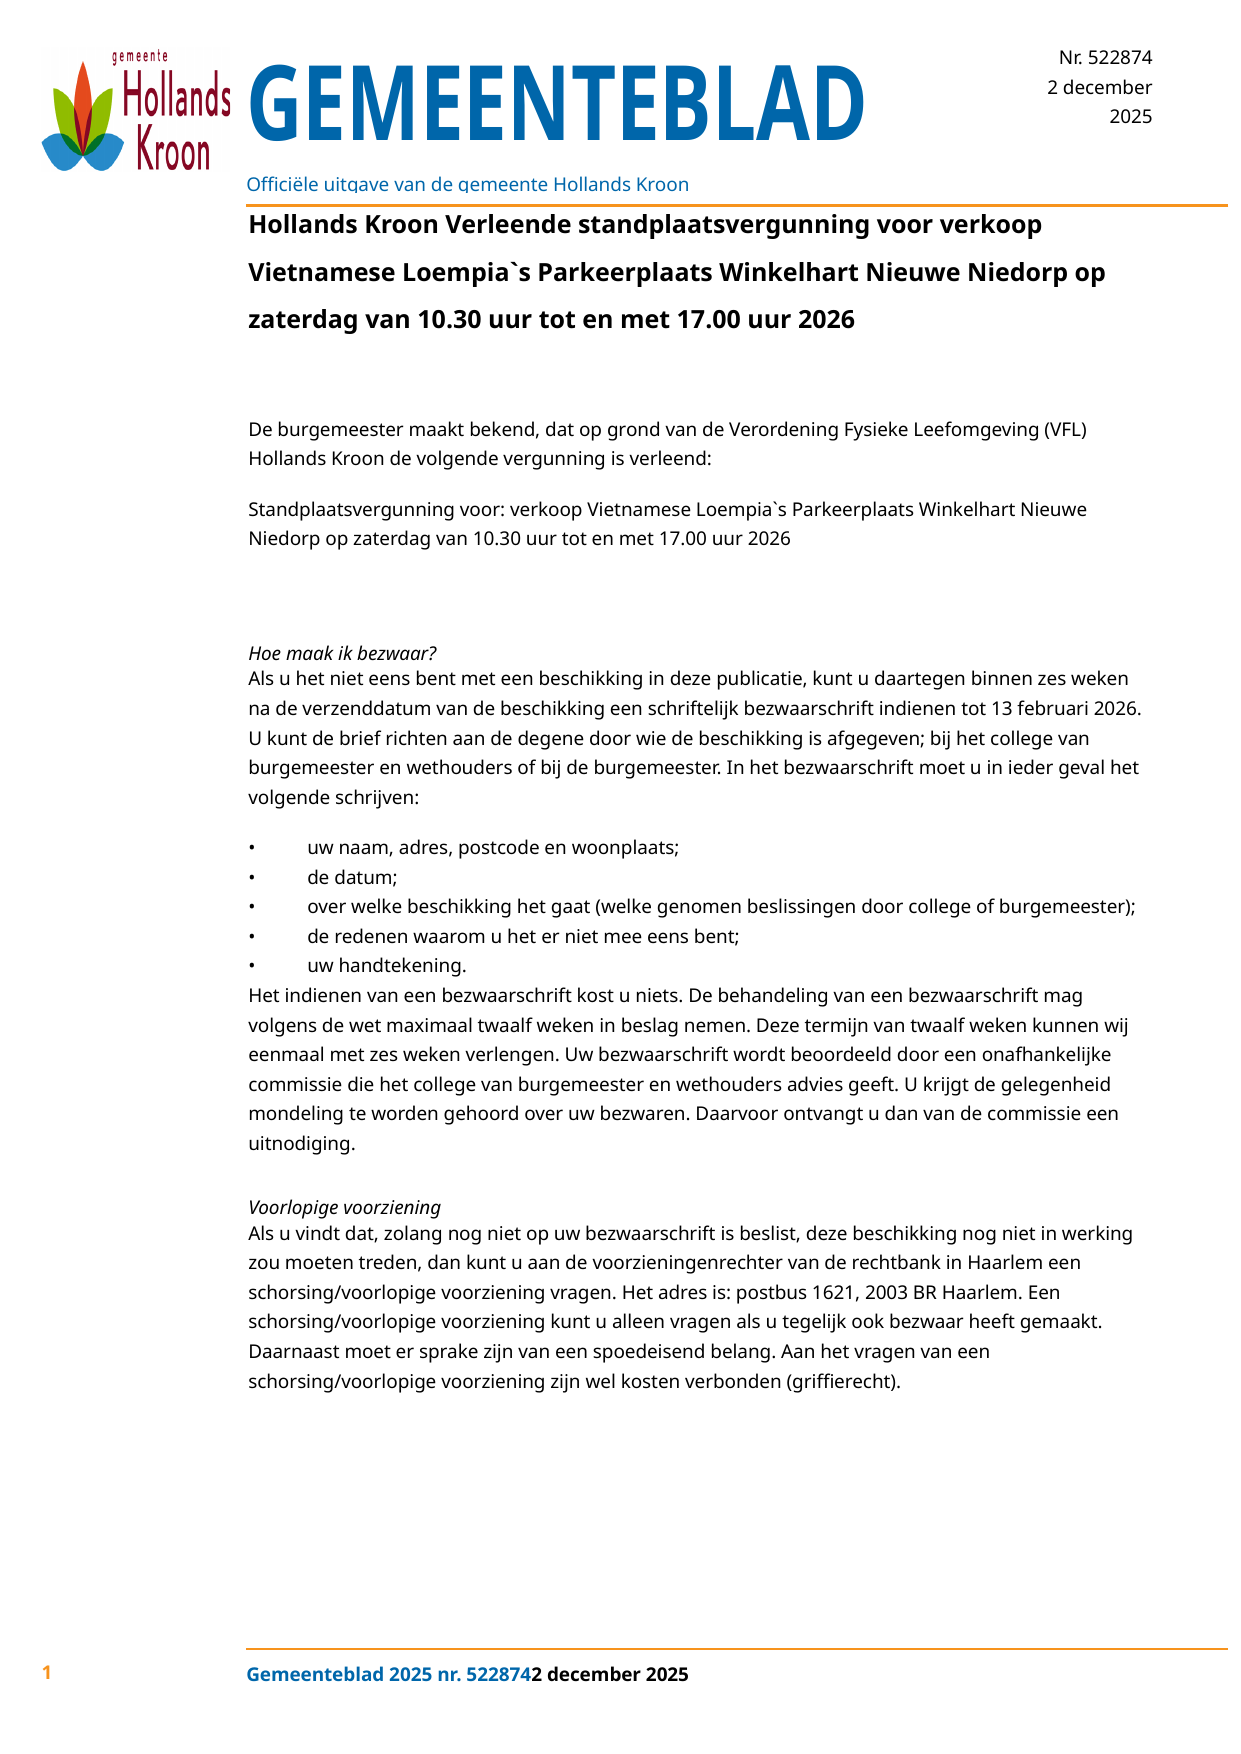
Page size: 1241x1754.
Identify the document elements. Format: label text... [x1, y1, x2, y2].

text Als u vindt dat, zolang nog niet op uw bezwaarschrift is beslist, deze beschikking nog niet in werking zou moeten treden, dan kunt u aan de voorzieningenrechter van de rechtbank in Haarlem een schorsing/voorlopige voorziening vragen. Het adres is: postbus 1621, 2003 BR Haarlem. Een schorsing/voorlopige voorziening kunt u alleen vragen als u tegelijk ook bezwaar heeft gemaakt. Daarnaast moet er sprake zijn van een spoedeisend belang. Aan het vragen van een schorsing/voorlopige voorziening zijn wel kosten verbonden (griffierecht). [248, 1220, 1152, 1393]
list over welke beschikking het gaat (welke genomen beslissingen door college of burgemeester); [248, 893, 1152, 919]
text Standplaatsvergunning voor: verkoop Vietnamese Loempia`s Parkeerplaats Winkelhart Nieuwe Niedorp op zaterdag van 10.30 uur tot en met 17.00 uur 2026 [248, 496, 1152, 551]
list uw naam, adres, postcode en woonplaats; [248, 834, 1152, 860]
text Het indienen van een bezwaarschrift kost u niets. De behandeling van een bezwaarschrift mag volgens de wet maximaal twaalf weken in beslag nemen. Deze termijn van twaalf weken kunnen wij eenmaal met zes weken verlengen. Uw bezwaarschrift wordt beoordeeld door een onafhankelijke commissie die het college van burgemeester en wethouders advies geeft. U krijgt de gelegenheid mondeling te worden gehoord over uw bezwaren. Daarvoor ontvangt u dan van de commissie een uitnodiging. [248, 982, 1152, 1156]
text De burgemeester maakt bekend, dat op grond van de Verordening Fysieke Leefomgeving (VFL) Hollands Kroon de volgende vergunning is verleend: [248, 416, 1152, 471]
text Hoe maak ik bezwaar? [248, 640, 1152, 666]
text Hollands Kroon Verleende standplaatsvergunning voor verkoop Vietnamese Loempia`s Parkeerplaats Winkelhart Nieuwe Niedorp op zaterdag van 10.30 uur tot en met 17.00 uur 2026 [248, 207, 1152, 336]
list uw handtekening. [248, 953, 1152, 978]
picture [41, 47, 231, 172]
text Voorlopige voorziening [248, 1194, 1152, 1220]
list de redenen waarom u het er niet mee eens bent; [248, 923, 1152, 949]
list de datum; [248, 864, 1152, 890]
text Als u het niet eens bent met een beschikking in deze publicatie, kunt u daartegen binnen zes weken na de verzenddatum van de beschikking een schriftelijk bezwaarschrift indienen tot 13 februari 2026. U kunt de brief richten aan de degene door wie de beschikking is afgegeven; bij het college van burgemeester en wethouders of bij de burgemeester. In het bezwaarschrift moet u in ieder geval het volgende schrijven: [248, 666, 1152, 810]
